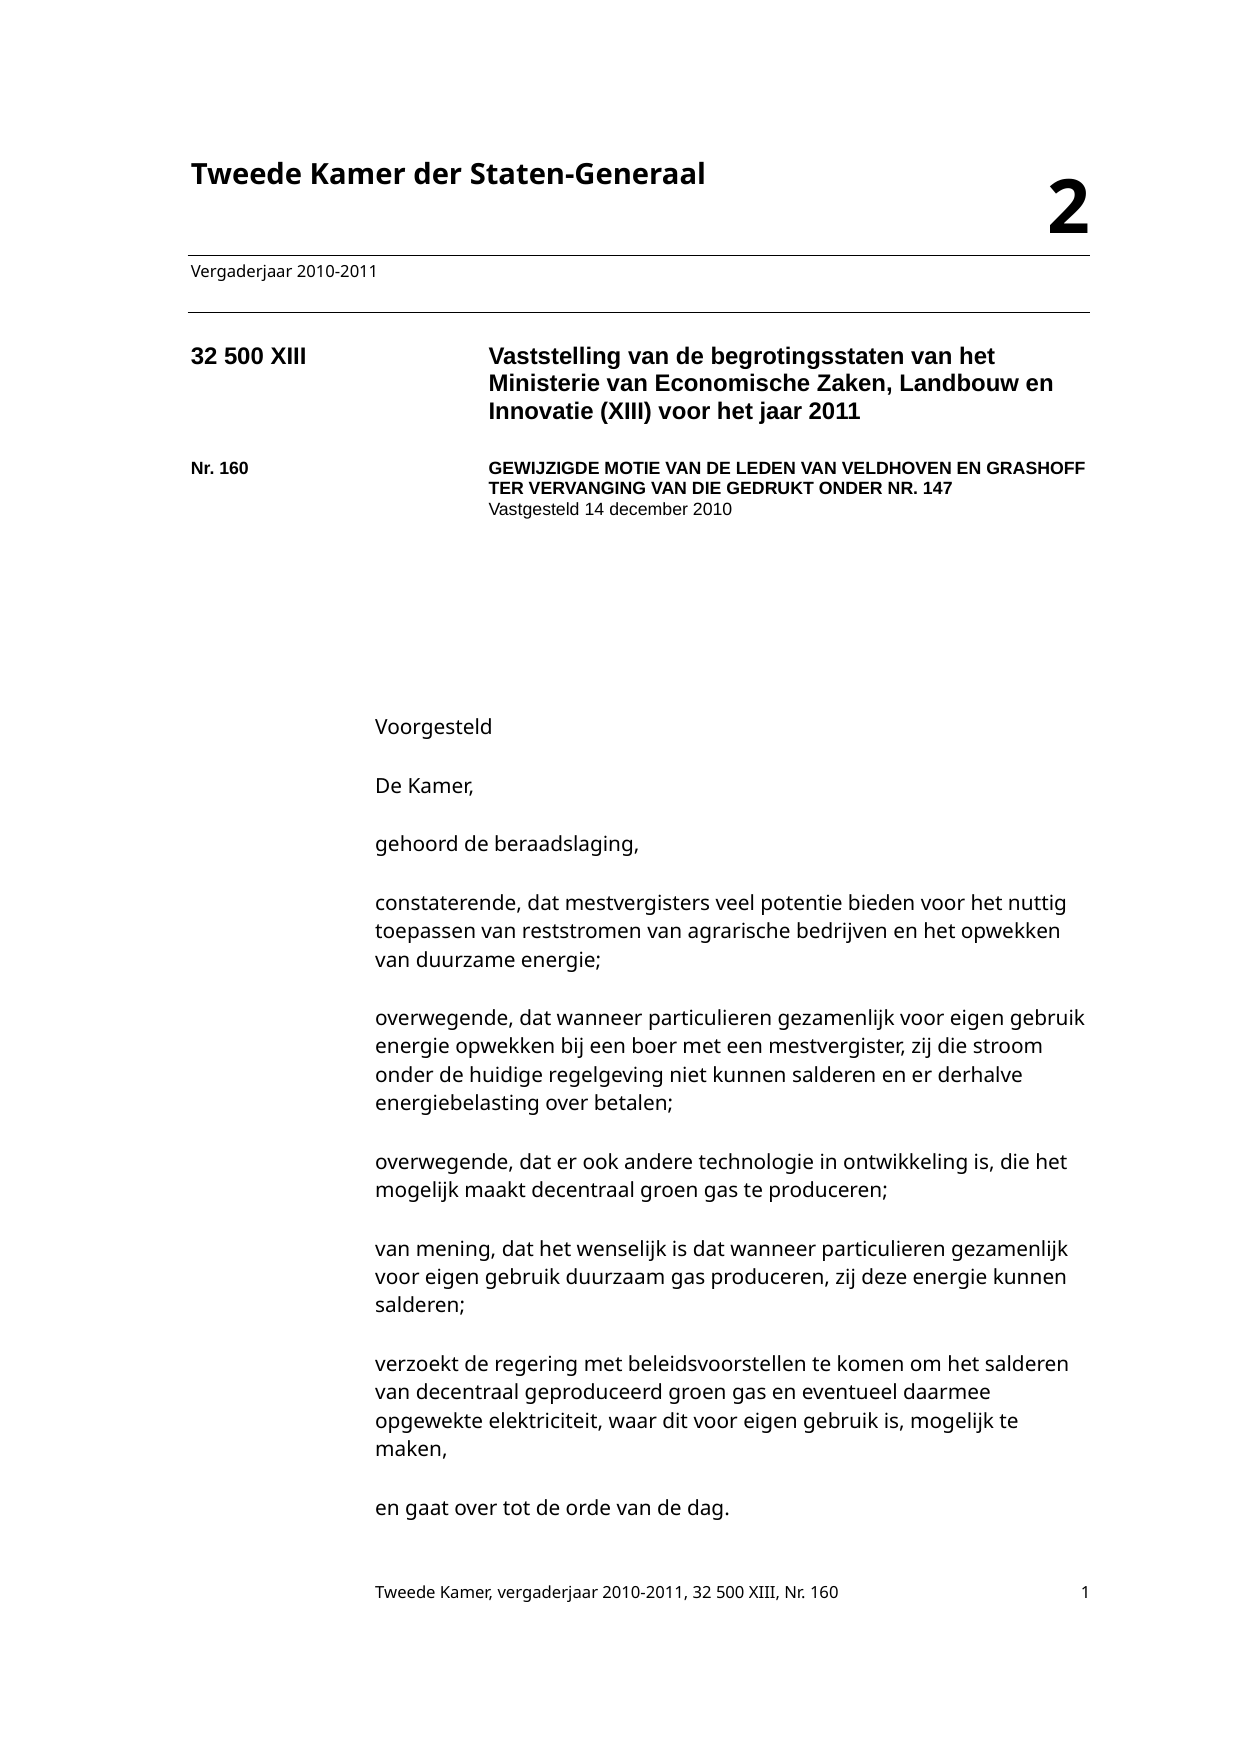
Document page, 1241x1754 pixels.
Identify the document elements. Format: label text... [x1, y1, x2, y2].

table_cell 32 500 XIII [188, 339, 485, 454]
table_cell [485, 256, 1090, 312]
text constaterende, dat mestvergisters veel potentie bieden voor het nuttig toepassen van reststromen van agrarische bedrijven en het opwekken van duurzame energie; [375, 888, 1090, 973]
table_cell [188, 313, 485, 339]
table_header Tweede Kamer der Staten-Generaal [188, 150, 909, 255]
table_cell Vergaderjaar 2010-2011 [188, 256, 485, 312]
text De Kamer, [375, 771, 1090, 799]
table_header 2 [910, 150, 1090, 255]
text verzoekt de regering met beleidsvoorstellen te komen om het salderen van decentraal geproduceerd groen gas en eventueel daarmee opgewekte elektriciteit, waar dit voor eigen gebruik is, mogelijk te maken, [375, 1349, 1090, 1463]
text overwegende, dat er ook andere technologie in ontwikkeling is, die het mogelijk maakt decentraal groen gas te produceren; [375, 1147, 1090, 1204]
text overwegende, dat wanneer particulieren gezamenlijk voor eigen gebruik energie opwekken bij een boer met een mestvergister, zij die stroom onder de huidige regelgeving niet kunnen salderen en er derhalve energiebelasting over betalen; [375, 1003, 1090, 1117]
table_cell Nr. 160 [188, 455, 485, 594]
text en gaat over tot de orde van de dag. [375, 1493, 1090, 1521]
text gehoord de beraadslaging, [375, 829, 1090, 858]
table_cell [485, 313, 1090, 339]
text Voorgesteld [375, 712, 1090, 741]
table_cell Vaststelling van de begrotingsstaten van het Ministerie van Economische Zaken, Landbouw en Innovatie (XIII) voor het jaar 2011 [485, 339, 1090, 454]
text van mening, dat het wenselijk is dat wanneer particulieren gezamenlijk voor eigen gebruik duurzaam gas produceren, zij deze energie kunnen salderen; [375, 1234, 1090, 1319]
table_cell GEWIJZIGDE MOTIE VAN DE LEDEN VAN VELDHOVEN EN GRASHOFF TER VERVANGING VAN DIE GEDRUKT ONDER NR. 147 Vastgesteld 14 december 2010 [485, 455, 1090, 594]
